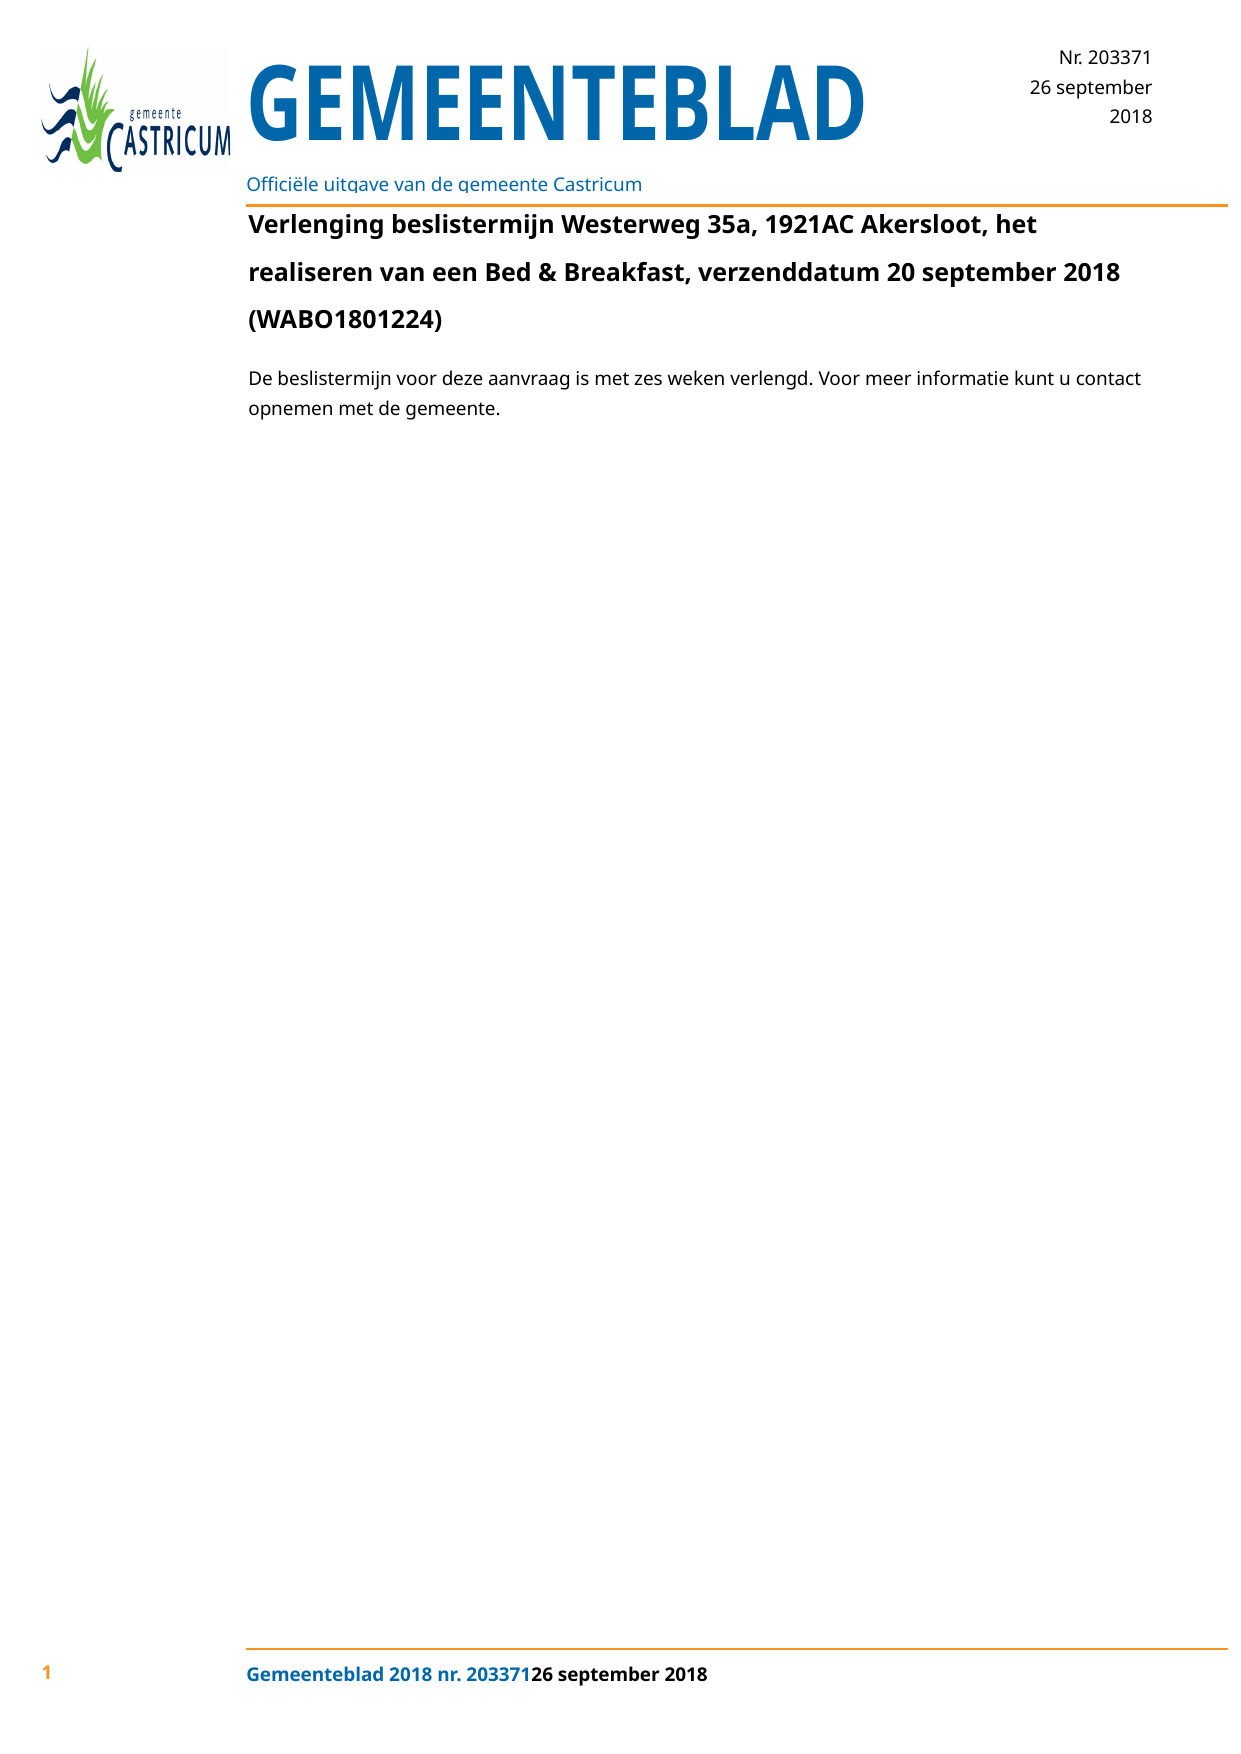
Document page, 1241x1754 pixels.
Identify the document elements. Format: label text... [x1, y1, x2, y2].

text Verlenging beslistermijn Westerweg 35a, 1921AC Akersloot, het realiseren van een Bed & Breakfast, verzenddatum 20 september 2018 (WABO1801224) [248, 207, 1152, 336]
text De beslistermijn voor deze aanvraag is met zes weken verlengd. Voor meer informatie kunt u contact opnemen met de gemeente. [248, 366, 1152, 421]
picture [41, 47, 231, 172]
